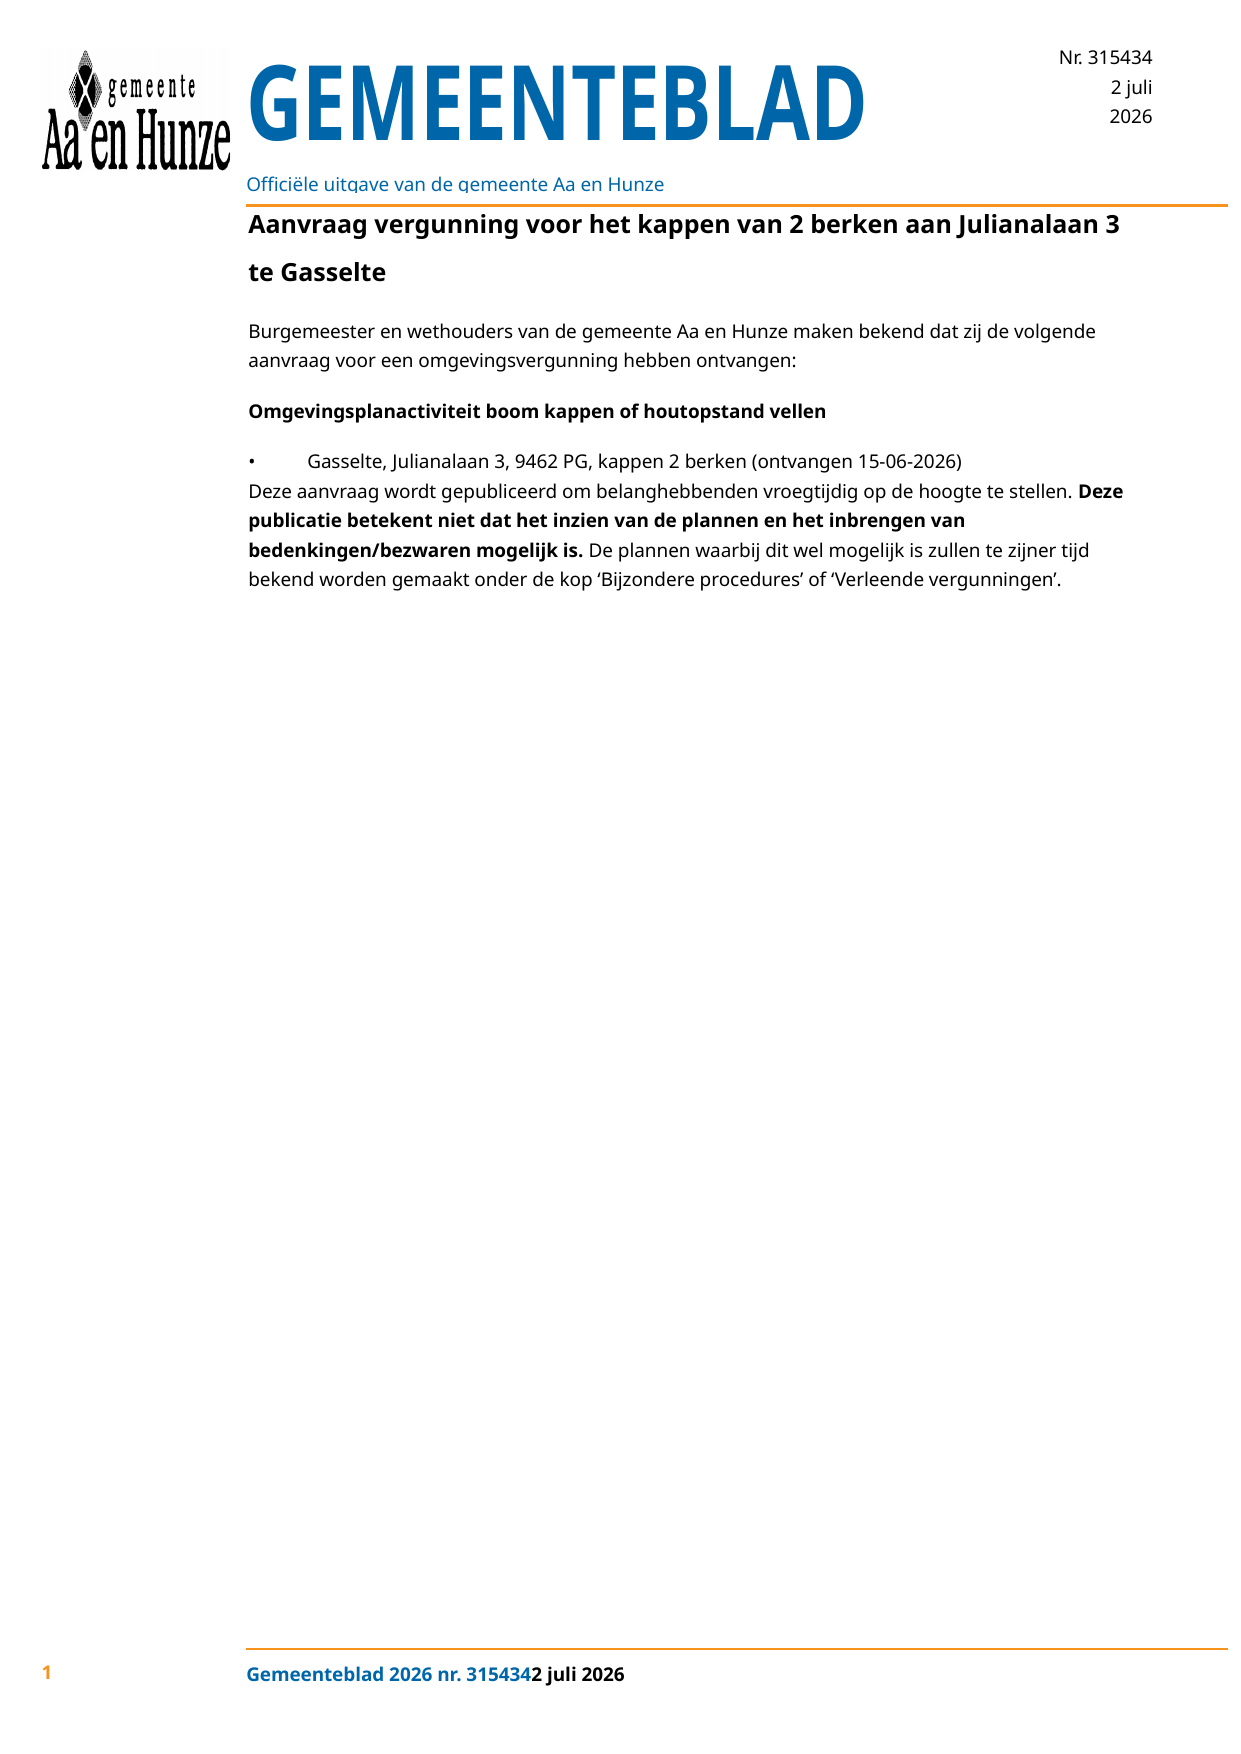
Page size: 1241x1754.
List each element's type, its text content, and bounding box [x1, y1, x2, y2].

text Aanvraag vergunning voor het kappen van 2 berken aan Julianalaan 3 te Gasselte [248, 207, 1152, 288]
picture [41, 47, 231, 172]
list Gasselte, Julianalaan 3, 9462 PG, kappen 2 berken (ontvangen 15-06-2026) [248, 448, 1152, 474]
text Burgemeester en wethouders van de gemeente Aa en Hunze maken bekend dat zij de volgende aanvraag voor een omgevingsvergunning hebben ontvangen: [248, 318, 1152, 373]
text Deze aanvraag wordt gepubliceerd om belanghebbenden vroegtijdig op de hoogte te stellen. Deze publicatie betekent niet dat het inzien van de plannen en het inbrengen van bedenkingen/bezwaren mogelijk is. De plannen waarbij dit wel mogelijk is zullen te zijner tijd bekend worden gemaakt onder de kop ‘Bijzondere procedures’ of ‘Verleende vergunningen’. [248, 478, 1152, 592]
text Omgevingsplanactiviteit boom kappen of houtopstand vellen [248, 398, 1152, 424]
